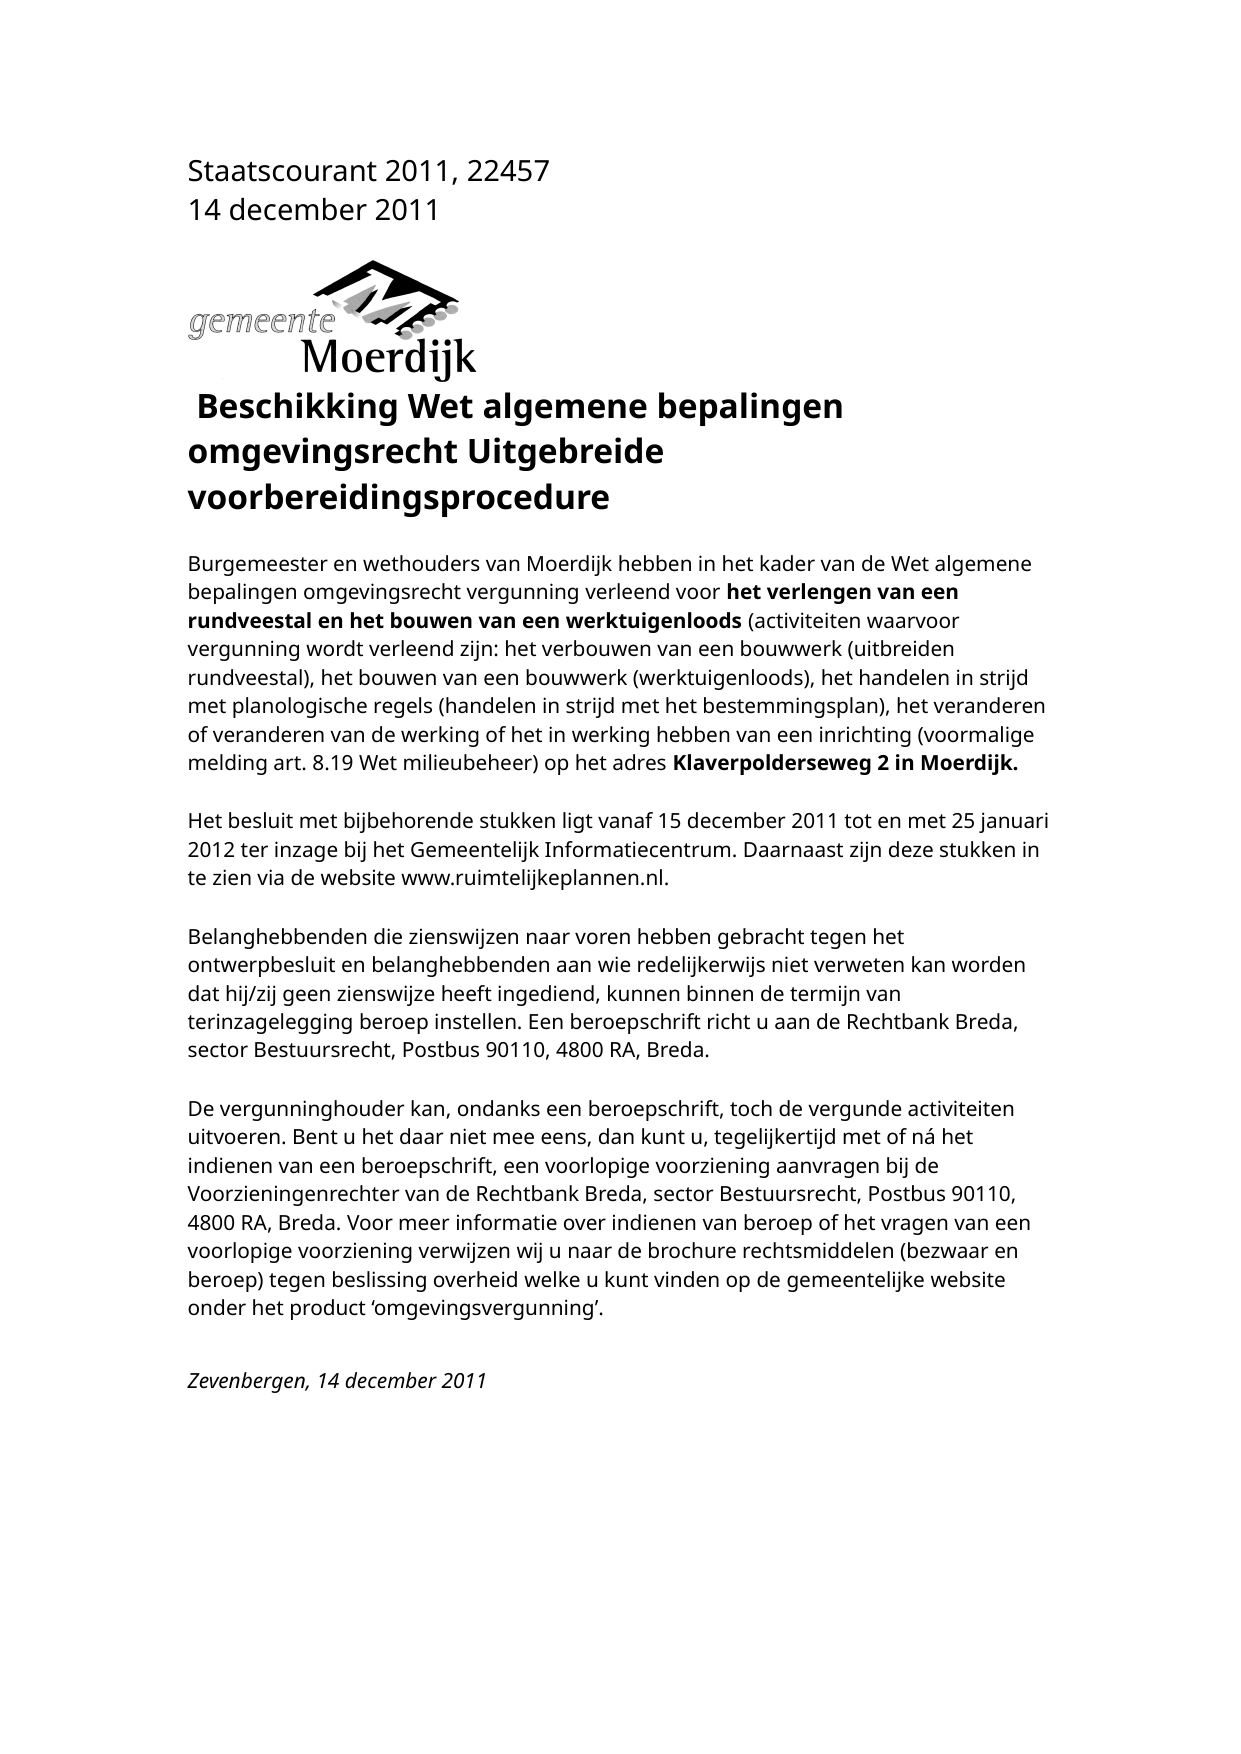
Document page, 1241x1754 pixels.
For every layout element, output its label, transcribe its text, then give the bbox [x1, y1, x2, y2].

text 14 december 2011 [187, 190, 1053, 229]
subtitle Beschikking Wet algemene bepalingen omgevingsrecht Uitgebreide voorbereidingsprocedure [187, 271, 1053, 519]
text Staatscourant 2011, 22457 [187, 150, 1053, 190]
text Burgemeester en wethouders van Moerdijk hebben in het kader van de Wet algemene bepalingen omgevingsrecht vergunning verleend voor het verlengen van een rundveestal en het bouwen van een werktuigenloods (activiteiten waarvoor vergunning wordt verleend zijn: het verbouwen van een bouwwerk (uitbreiden rundveestal), het bouwen van een bouwwerk (werktuigenloods), het handelen in strijd met planologische regels (handelen in strijd met het bestemmingsplan), het veranderen of veranderen van de werking of het in werking hebben van een inrichting (voormalige melding art. 8.19 Wet milieubeheer) op het adres Klaverpolderseweg 2 in Moerdijk. [187, 549, 1053, 777]
text De vergunninghouder kan, ondanks een beroepschrift, toch de vergunde activiteiten uitvoeren. Bent u het daar niet mee eens, dan kunt u, tegelijkertijd met of ná het indienen van een beroepschrift, een voorlopige voorziening aanvragen bij de Voorzieningenrechter van de Rechtbank Breda, sector Bestuursrecht, Postbus 90110, 4800 RA, Breda. Voor meer informatie over indienen van beroep of het vragen van een voorlopige voorziening verwijzen wij u naar de brochure rechtsmiddelen (bezwaar en beroep) tegen beslissing overheid welke u kunt vinden op de gemeentelijke website onder het product ‘omgevingsvergunning’. [187, 1094, 1053, 1322]
text Belanghebbenden die zienswijzen naar voren hebben gebracht tegen het ontwerpbesluit en belanghebbenden aan wie redelijkerwijs niet verweten kan worden dat hij/zij geen zienswijze heeft ingediend, kunnen binnen de termijn van terinzagelegging beroep instellen. Een beroepschrift richt u aan de Rechtbank Breda, sector Bestuursrecht, Postbus 90110, 4800 RA, Breda. [187, 922, 1053, 1064]
text Het besluit met bijbehorende stukken ligt vanaf 15 december 2011 tot en met 25 januari 2012 ter inzage bij het Gemeentelijk Informatiecentrum. Daarnaast zijn deze stukken in te zien via de website www.ruimtelijkeplannen.nl. [187, 807, 1053, 892]
text Zevenbergen, 14 december 2011 [187, 1367, 1053, 1395]
picture [187, 258, 477, 383]
